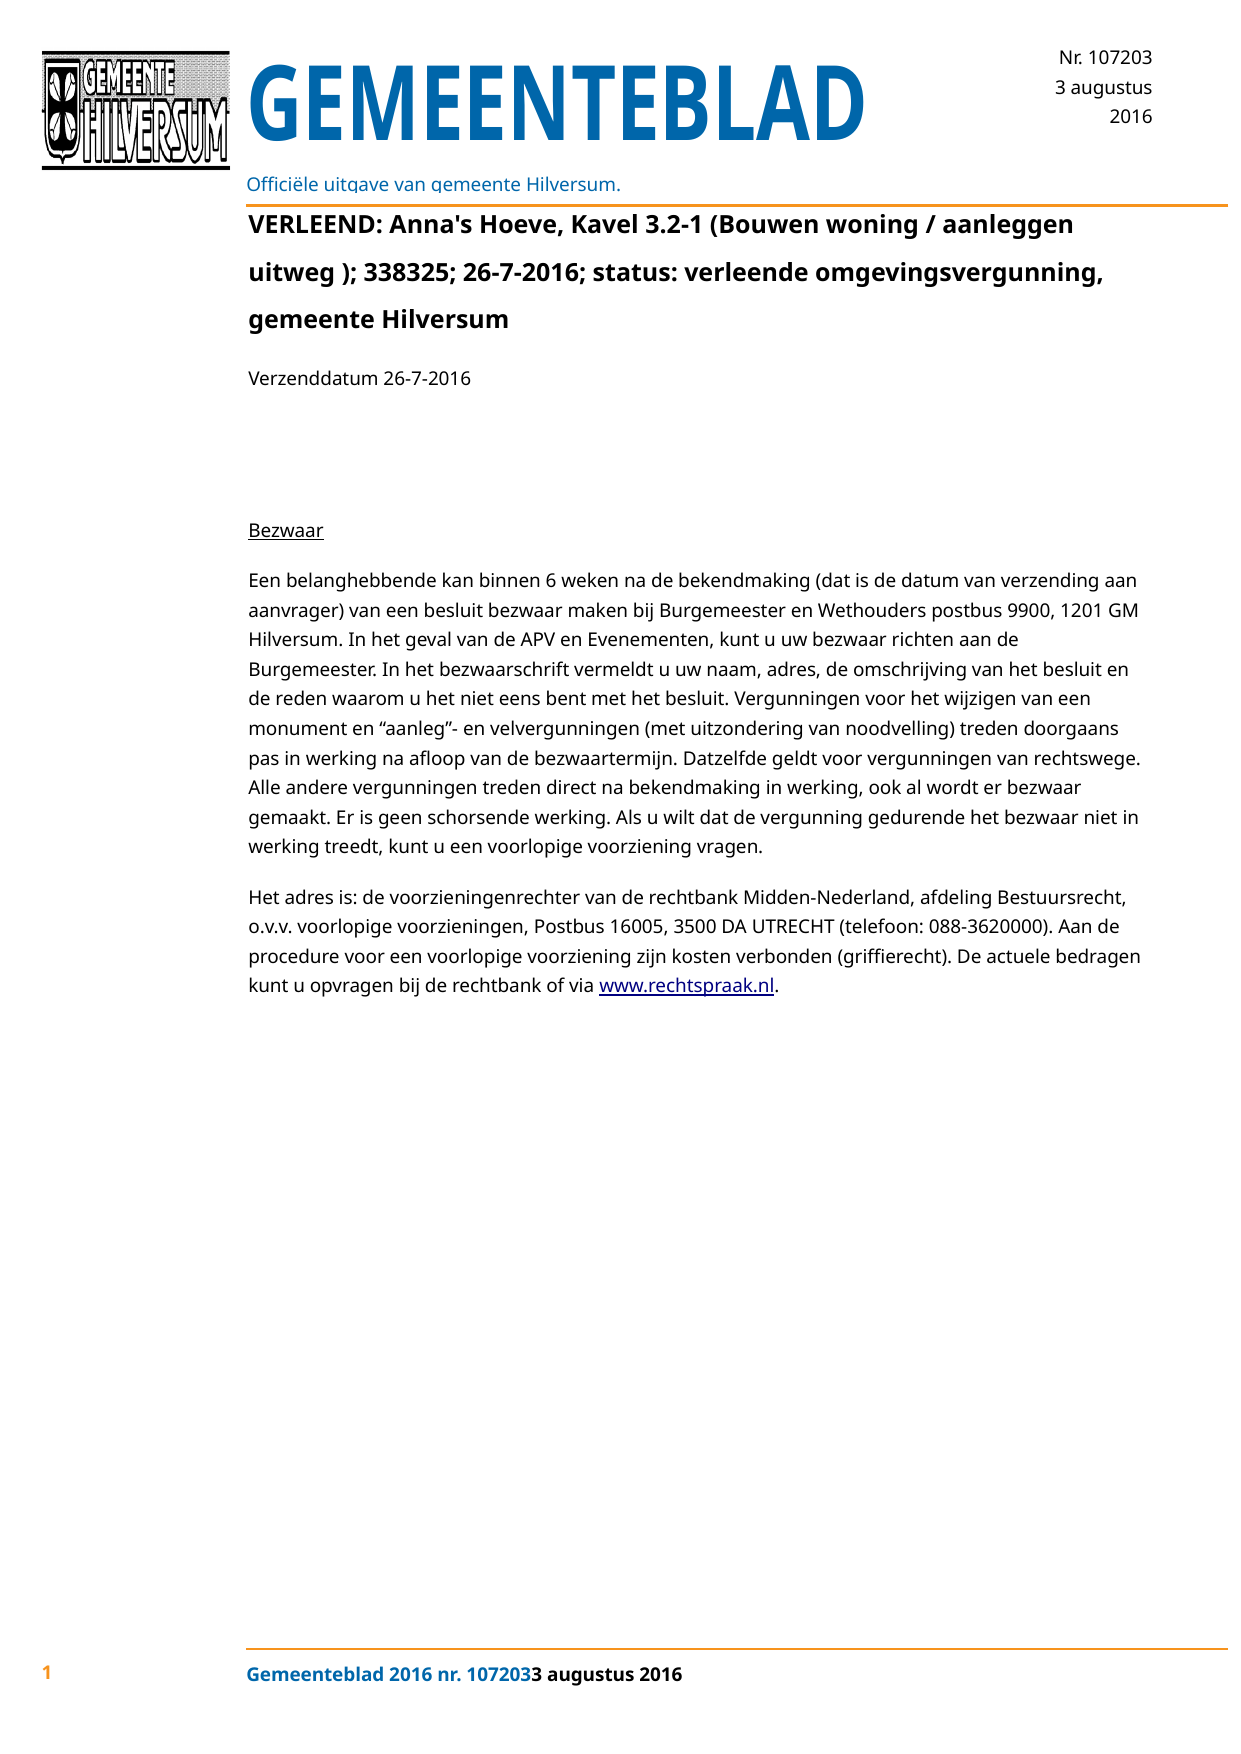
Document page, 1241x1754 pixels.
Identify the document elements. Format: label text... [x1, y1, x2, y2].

picture [41, 47, 231, 172]
text VERLEEND: Anna's Hoeve, Kavel 3.2-1 (Bouwen woning / aanleggen uitweg ); 338325; 26-7-2016; status: verleende omgevingsvergunning, gemeente Hilversum [248, 207, 1152, 336]
text Bezwaar [248, 517, 1152, 542]
text Een belanghebbende kan binnen 6 weken na de bekendmaking (dat is de datum van verzending aan aanvrager) van een besluit bezwaar maken bij Burgemeester en Wethouders postbus 9900, 1201 GM Hilversum. In het geval van de APV en Evenementen, kunt u uw bezwaar richten aan de Burgemeester. In het bezwaarschrift vermeldt u uw naam, adres, de omschrijving van het besluit en de reden waarom u het niet eens bent met het besluit. Vergunningen voor het wijzigen van een monument en “aanleg”- en velvergunningen (met uitzondering van noodvelling) treden doorgaans pas in werking na afloop van de bezwaartermijn. Datzelfde geldt voor vergunningen van rechtswege. Alle andere vergunningen treden direct na bekendmaking in werking, ook al wordt er bezwaar gemaakt. Er is geen schorsende werking. Als u wilt dat de vergunning gedurende het bezwaar niet in werking treedt, kunt u een voorlopige voorziening vragen. [248, 567, 1152, 859]
text Het adres is: de voorzieningenrechter van de rechtbank Midden-Nederland, afdeling Bestuursrecht, o.v.v. voorlopige voorzieningen, Postbus 16005, 3500 DA UTRECHT (telefoon: 088-3620000). Aan de procedure voor een voorlopige voorziening zijn kosten verbonden (griffierecht). De actuele bedragen kunt u opvragen bij de rechtbank of via www.rechtspraak.nl. [248, 884, 1152, 998]
text Verzenddatum 26-7-2016 [248, 366, 1152, 391]
